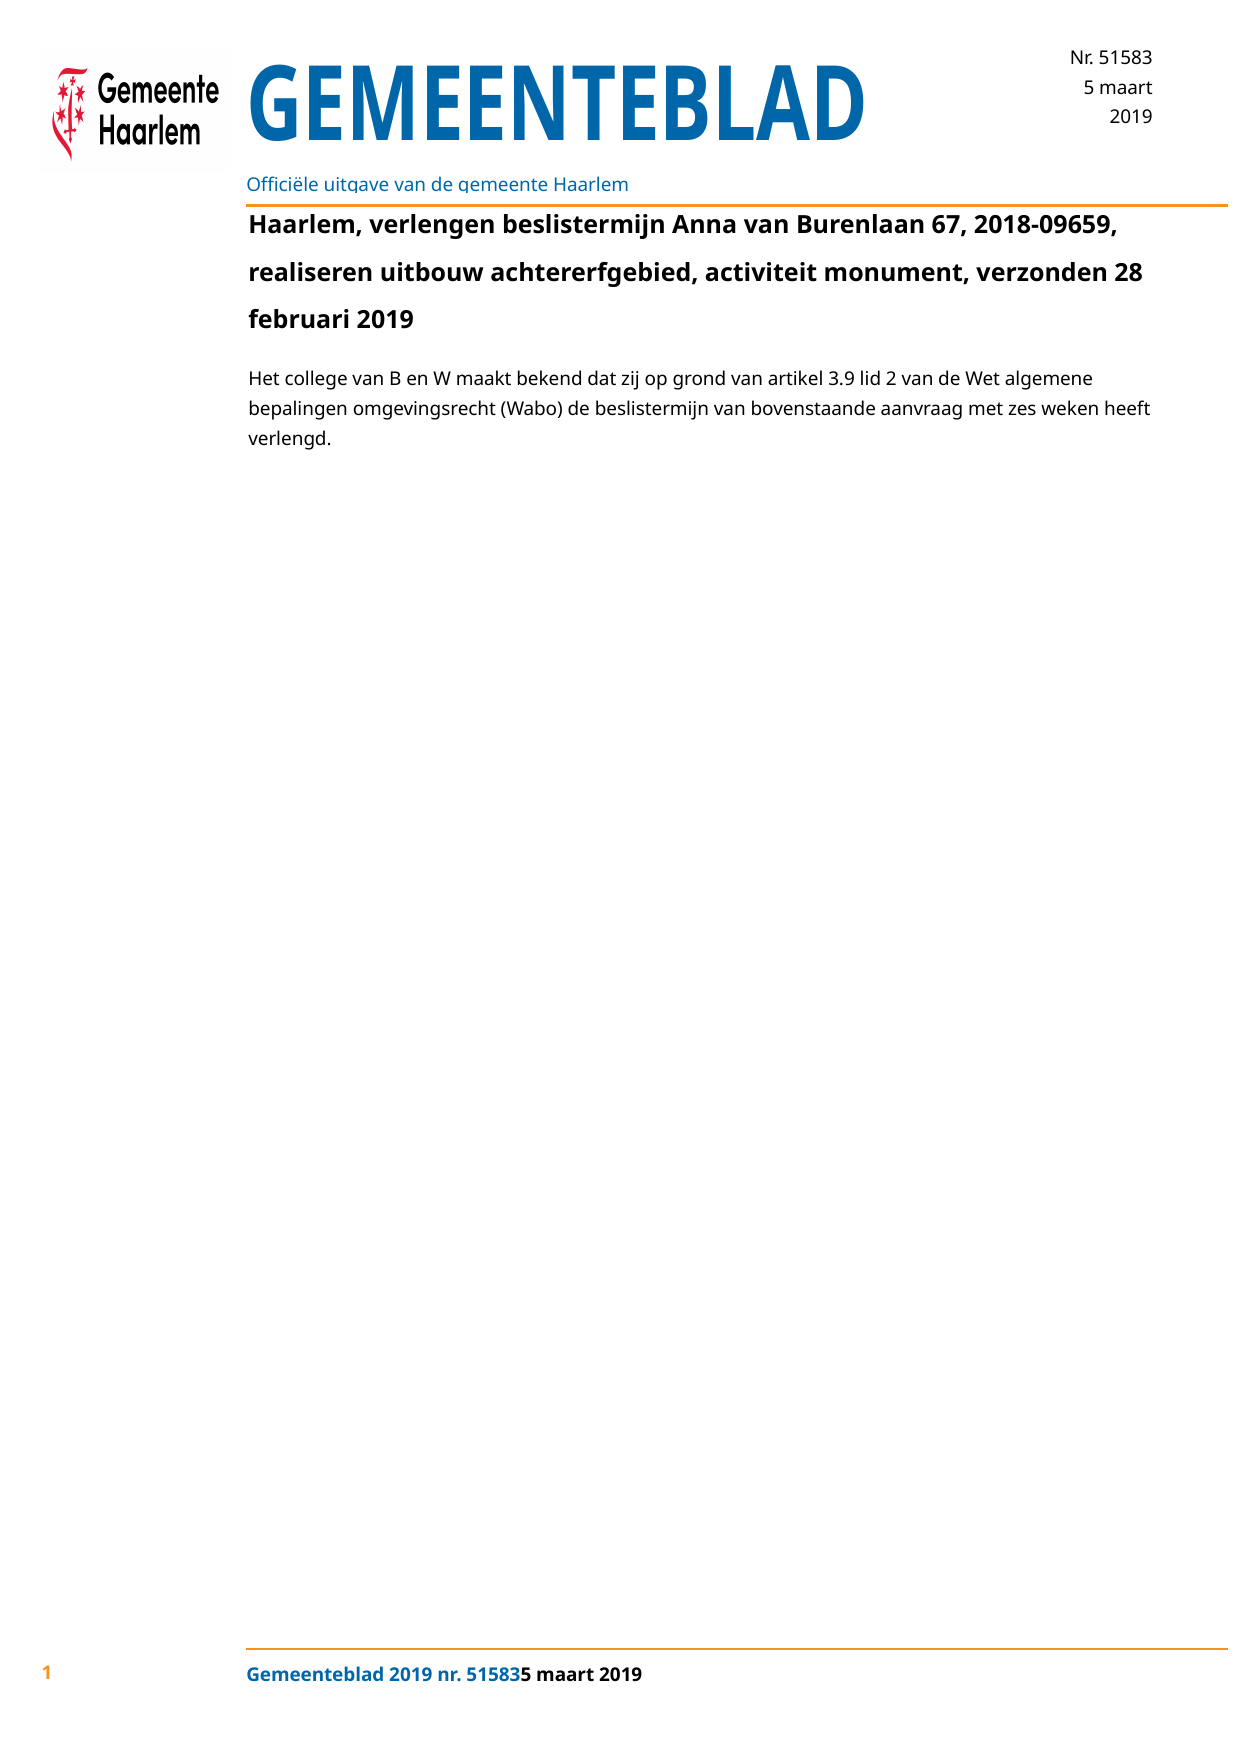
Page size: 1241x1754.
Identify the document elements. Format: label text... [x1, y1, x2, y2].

text Haarlem, verlengen beslistermijn Anna van Burenlaan 67, 2018-09659, realiseren uitbouw achtererfgebied, activiteit monument, verzonden 28 februari 2019 [248, 207, 1152, 336]
text Het college van B en W maakt bekend dat zij op grond van artikel 3.9 lid 2 van de Wet algemene bepalingen omgevingsrecht (Wabo) de beslistermijn van bovenstaande aanvraag met zes weken heeft verlengd. [248, 366, 1152, 450]
picture [41, 47, 231, 172]
